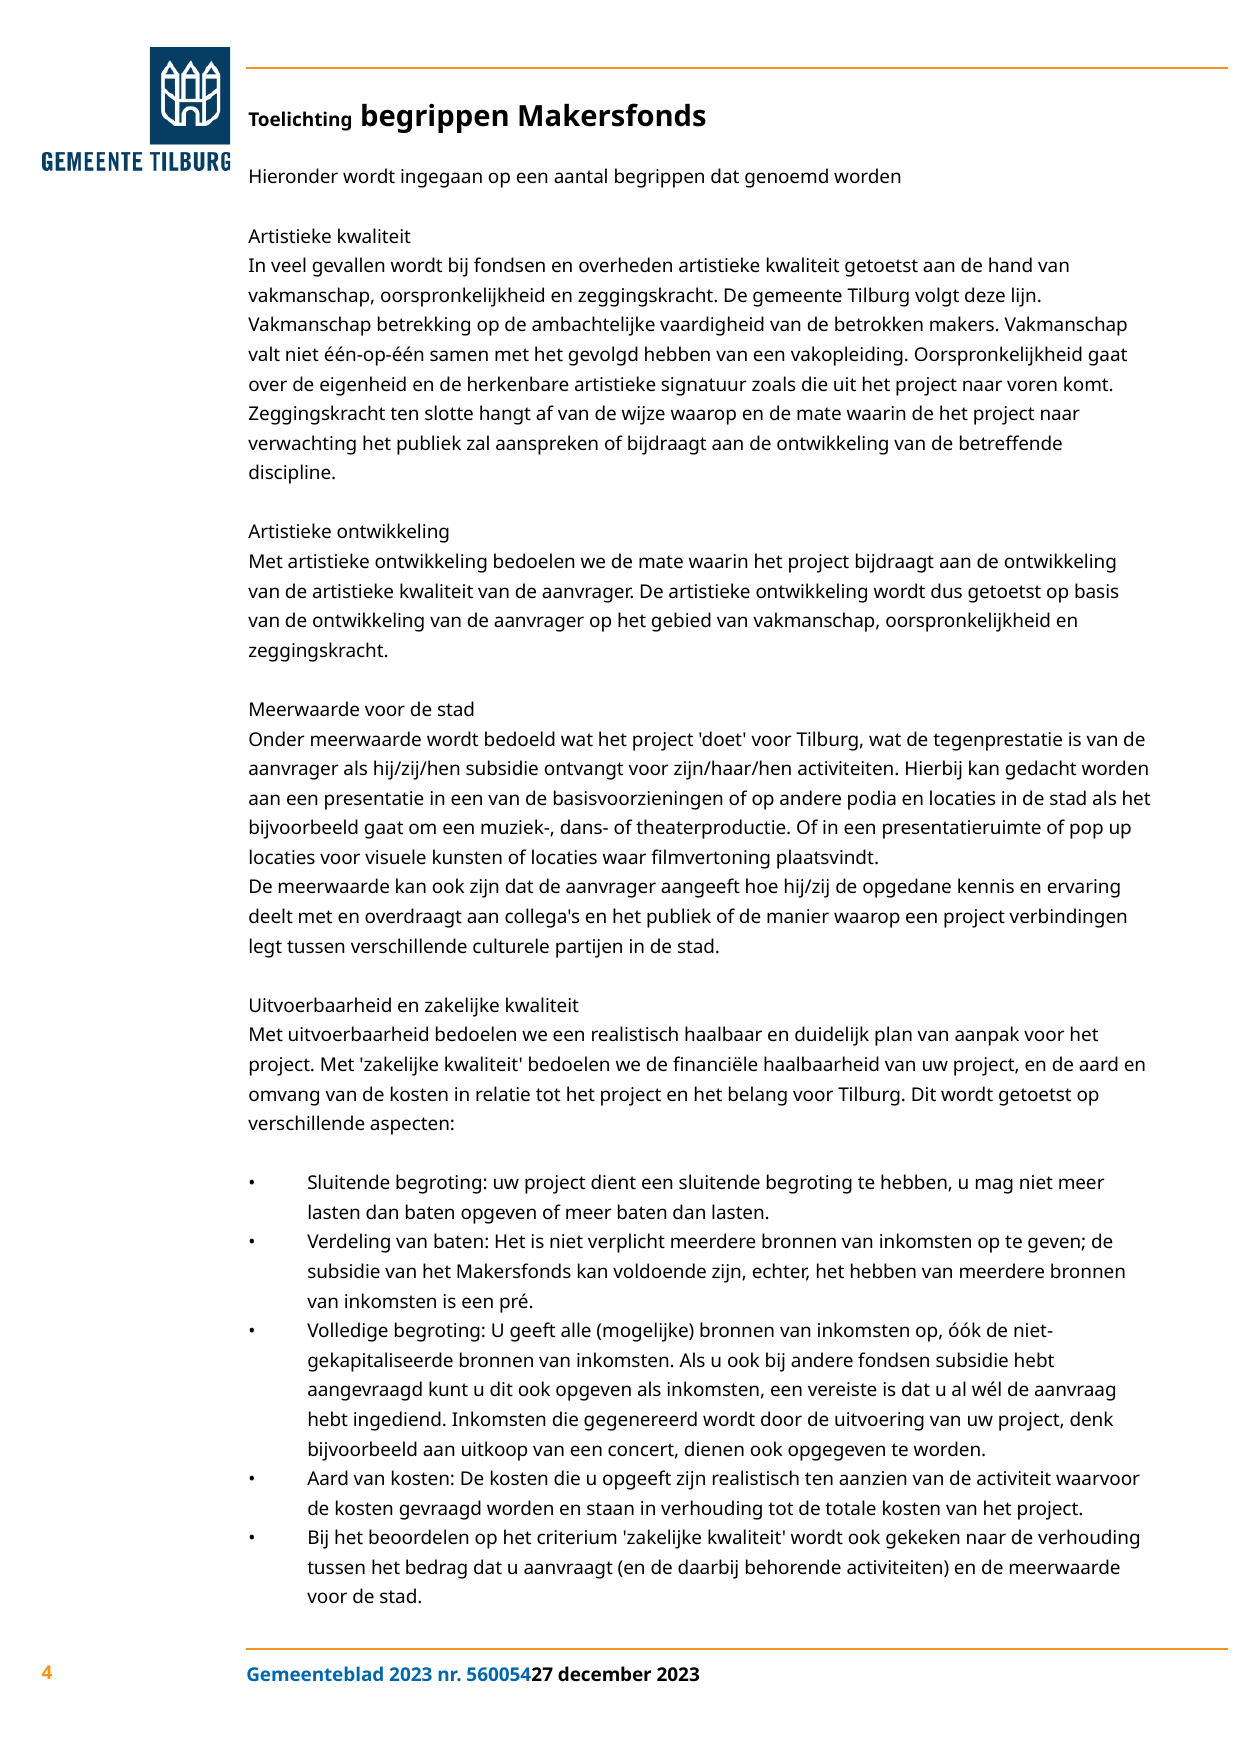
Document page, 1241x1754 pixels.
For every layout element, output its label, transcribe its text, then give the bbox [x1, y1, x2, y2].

text Met uitvoerbaarheid bedoelen we een realistisch haalbaar en duidelijk plan van aanpak voor het project. Met 'zakelijke kwaliteit' bedoelen we de financiële haalbaarheid van uw project, en de aard en omvang van de kosten in relatie tot het project en het belang voor Tilburg. Dit wordt getoetst op verschillende aspecten: [248, 1022, 1152, 1136]
text Artistieke kwaliteit [248, 223, 1152, 248]
text Toelichting begrippen Makersfonds [248, 95, 1152, 134]
text Meerwaarde voor de stad [248, 696, 1152, 722]
picture [41, 47, 231, 172]
text Artistieke ontwikkeling [248, 519, 1152, 544]
text Uitvoerbaarheid en zakelijke kwaliteit [248, 992, 1152, 1018]
text Vakmanschap betrekking op de ambachtelijke vaardigheid van de betrokken makers. Vakmanschap valt niet één-op-één samen met het gevolgd hebben van een vakopleiding. Oorspronkelijkheid gaat over de eigenheid en de herkenbare artistieke signatuur zoals die uit het project naar voren komt. Zeggingskracht ten slotte hangt af van de wijze waarop en de mate waarin de het project naar verwachting het publiek zal aanspreken of bijdraagt aan de ontwikkeling van de betreffende discipline. [248, 312, 1152, 485]
list Sluitende begroting: uw project dient een sluitende begroting te hebben, u mag niet meer lasten dan baten opgeven of meer baten dan lasten. [248, 1169, 1152, 1225]
text Met artistieke ontwikkeling bedoelen we de mate waarin het project bijdraagt aan de ontwikkeling van de artistieke kwaliteit van de aanvrager. De artistieke ontwikkeling wordt dus getoetst op basis van de ontwikkeling van de aanvrager op het gebied van vakmanschap, oorspronkelijkheid en zeggingskracht. [248, 548, 1152, 663]
text De meerwaarde kan ook zijn dat de aanvrager aangeeft hoe hij/zij de opgedane kennis en ervaring deelt met en overdraagt aan collega's en het publiek of de manier waarop een project verbindingen legt tussen verschillende culturele partijen in de stad. [248, 874, 1152, 958]
list Bij het beoordelen op het criterium 'zakelijke kwaliteit' wordt ook gekeken naar de verhouding tussen het bedrag dat u aanvraagt (en de daarbij behorende activiteiten) en de meerwaarde voor de stad. [248, 1524, 1152, 1609]
text Onder meerwaarde wordt bedoeld wat het project 'doet' voor Tilburg, wat de tegenprestatie is van de aanvrager als hij/zij/hen subsidie ontvangt voor zijn/haar/hen activiteiten. Hierbij kan gedacht worden aan een presentatie in een van de basisvoorzieningen of op andere podia en locaties in de stad als het bijvoorbeeld gaat om een muziek-, dans- of theaterproductie. Of in een presentatieruimte of pop up locaties voor visuele kunsten of locaties waar filmvertoning plaatsvindt. [248, 726, 1152, 870]
list Volledige begroting: U geeft alle (mogelijke) bronnen van inkomsten op, óók de niet-gekapitaliseerde bronnen van inkomsten. Als u ook bij andere fondsen subsidie hebt aangevraagd kunt u dit ook opgeven als inkomsten, een vereiste is dat u al wél de aanvraag hebt ingediend. Inkomsten die gegenereerd wordt door de uitvoering van uw project, denk bijvoorbeeld aan uitkoop van een concert, dienen ook opgegeven te worden. [248, 1317, 1152, 1461]
text In veel gevallen wordt bij fondsen en overheden artistieke kwaliteit getoetst aan de hand van vakmanschap, oorspronkelijkheid en zeggingskracht. De gemeente Tilburg volgt deze lijn. [248, 252, 1152, 308]
list Verdeling van baten: Het is niet verplicht meerdere bronnen van inkomsten op te geven; de subsidie van het Makersfonds kan voldoende zijn, echter, het hebben van meerdere bronnen van inkomsten is een pré. [248, 1229, 1152, 1313]
list Aard van kosten: De kosten die u opgeeft zijn realistisch ten aanzien van de activiteit waarvoor de kosten gevraagd worden en staan in verhouding tot de totale kosten van het project. [248, 1465, 1152, 1521]
text Hieronder wordt ingegaan op een aantal begrippen dat genoemd worden [248, 164, 1152, 189]
